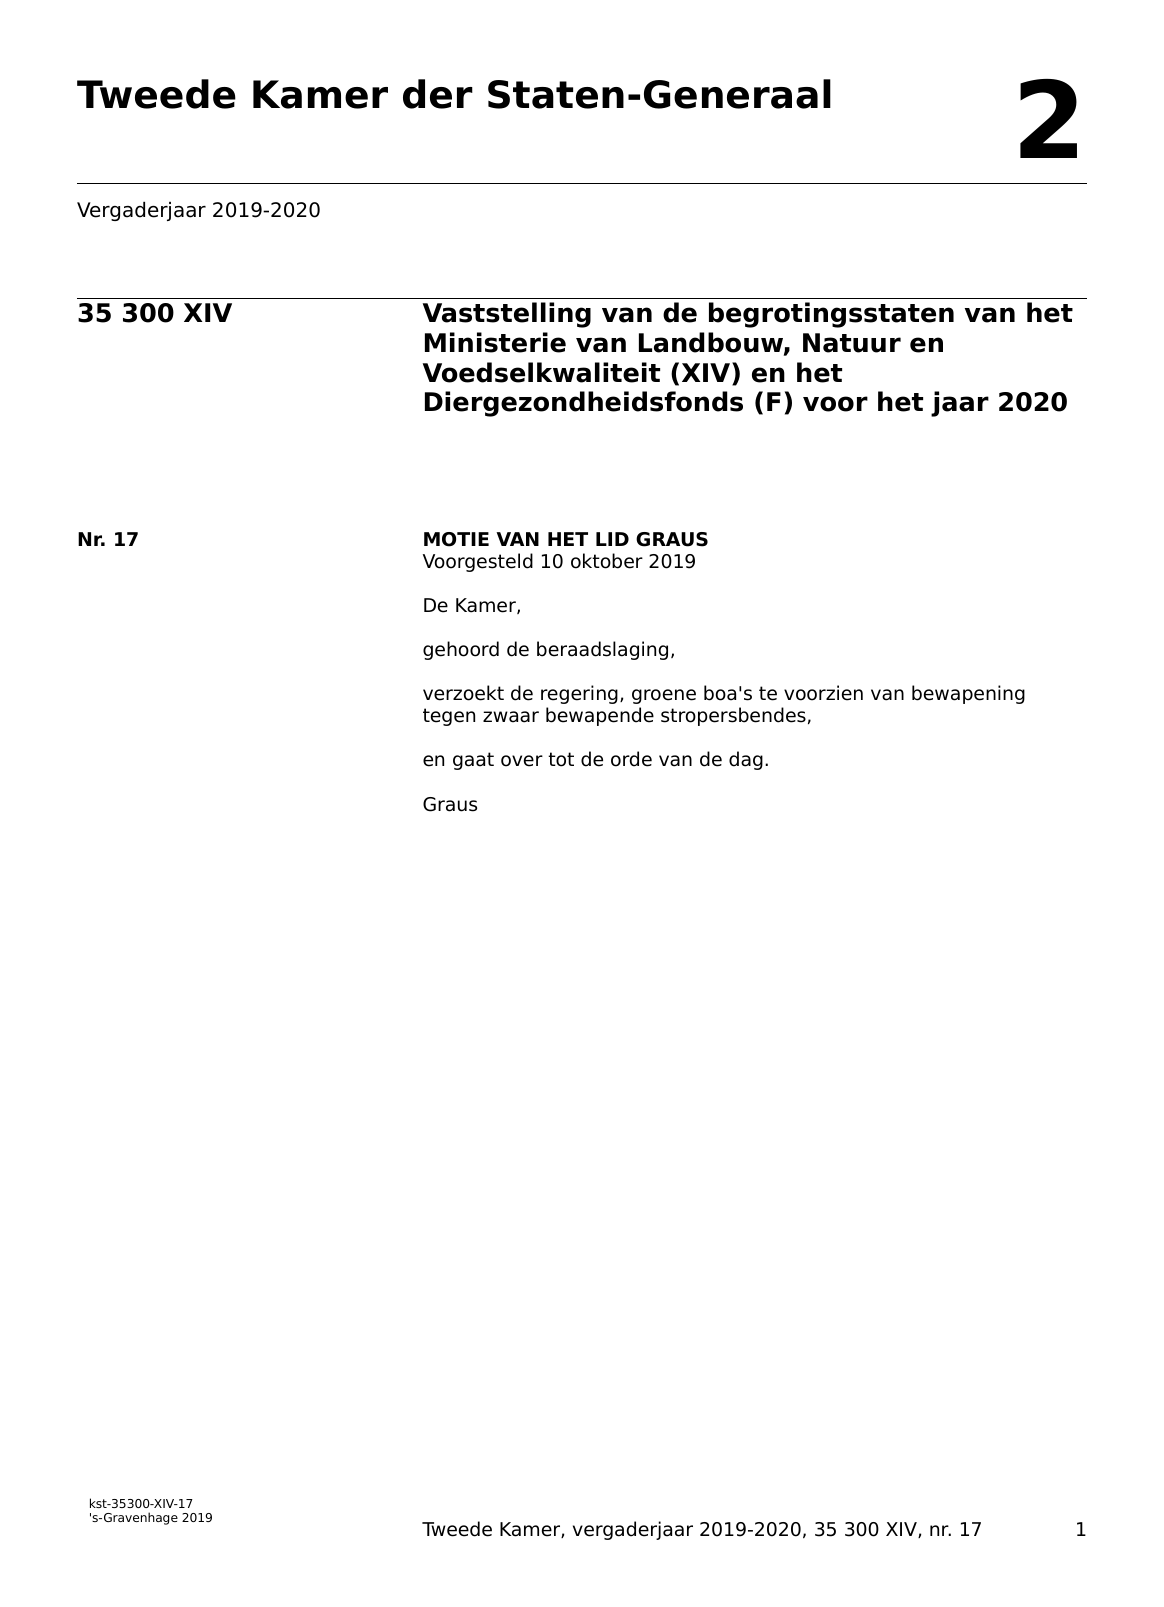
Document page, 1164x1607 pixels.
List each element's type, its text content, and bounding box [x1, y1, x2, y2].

text kst-35300-XIV-17 [88, 1497, 323, 1511]
text Voorgesteld 10 oktober 2019 [422, 551, 1087, 573]
text gehoord de beraadslaging, [422, 639, 1087, 661]
subtitle Nr. 17 MOTIE VAN HET LID GRAUS [77, 529, 1087, 551]
table_header Tweede Kamer der Staten-Generaal [77, 59, 886, 183]
text De Kamer, [422, 595, 1087, 617]
table_header 2 [886, 59, 1087, 183]
text 's-Gravenhage 2019 [88, 1511, 323, 1525]
text Graus [422, 793, 1087, 816]
subtitle 35 300 XIV Vaststelling van de begrotingsstaten van het Ministerie van Landbouw, Natuur en Voedselkwaliteit (XIV) en het Diergezondheidsfonds (F) voor het jaar 2020 [77, 299, 1087, 418]
text verzoekt de regering, groene boa's te voorzien van bewapening tegen zwaar bewapende stropersbendes, [422, 683, 1087, 727]
text en gaat over tot de orde van de dag. [422, 749, 1087, 771]
table_cell Vergaderjaar 2019-2020 [77, 184, 1087, 298]
